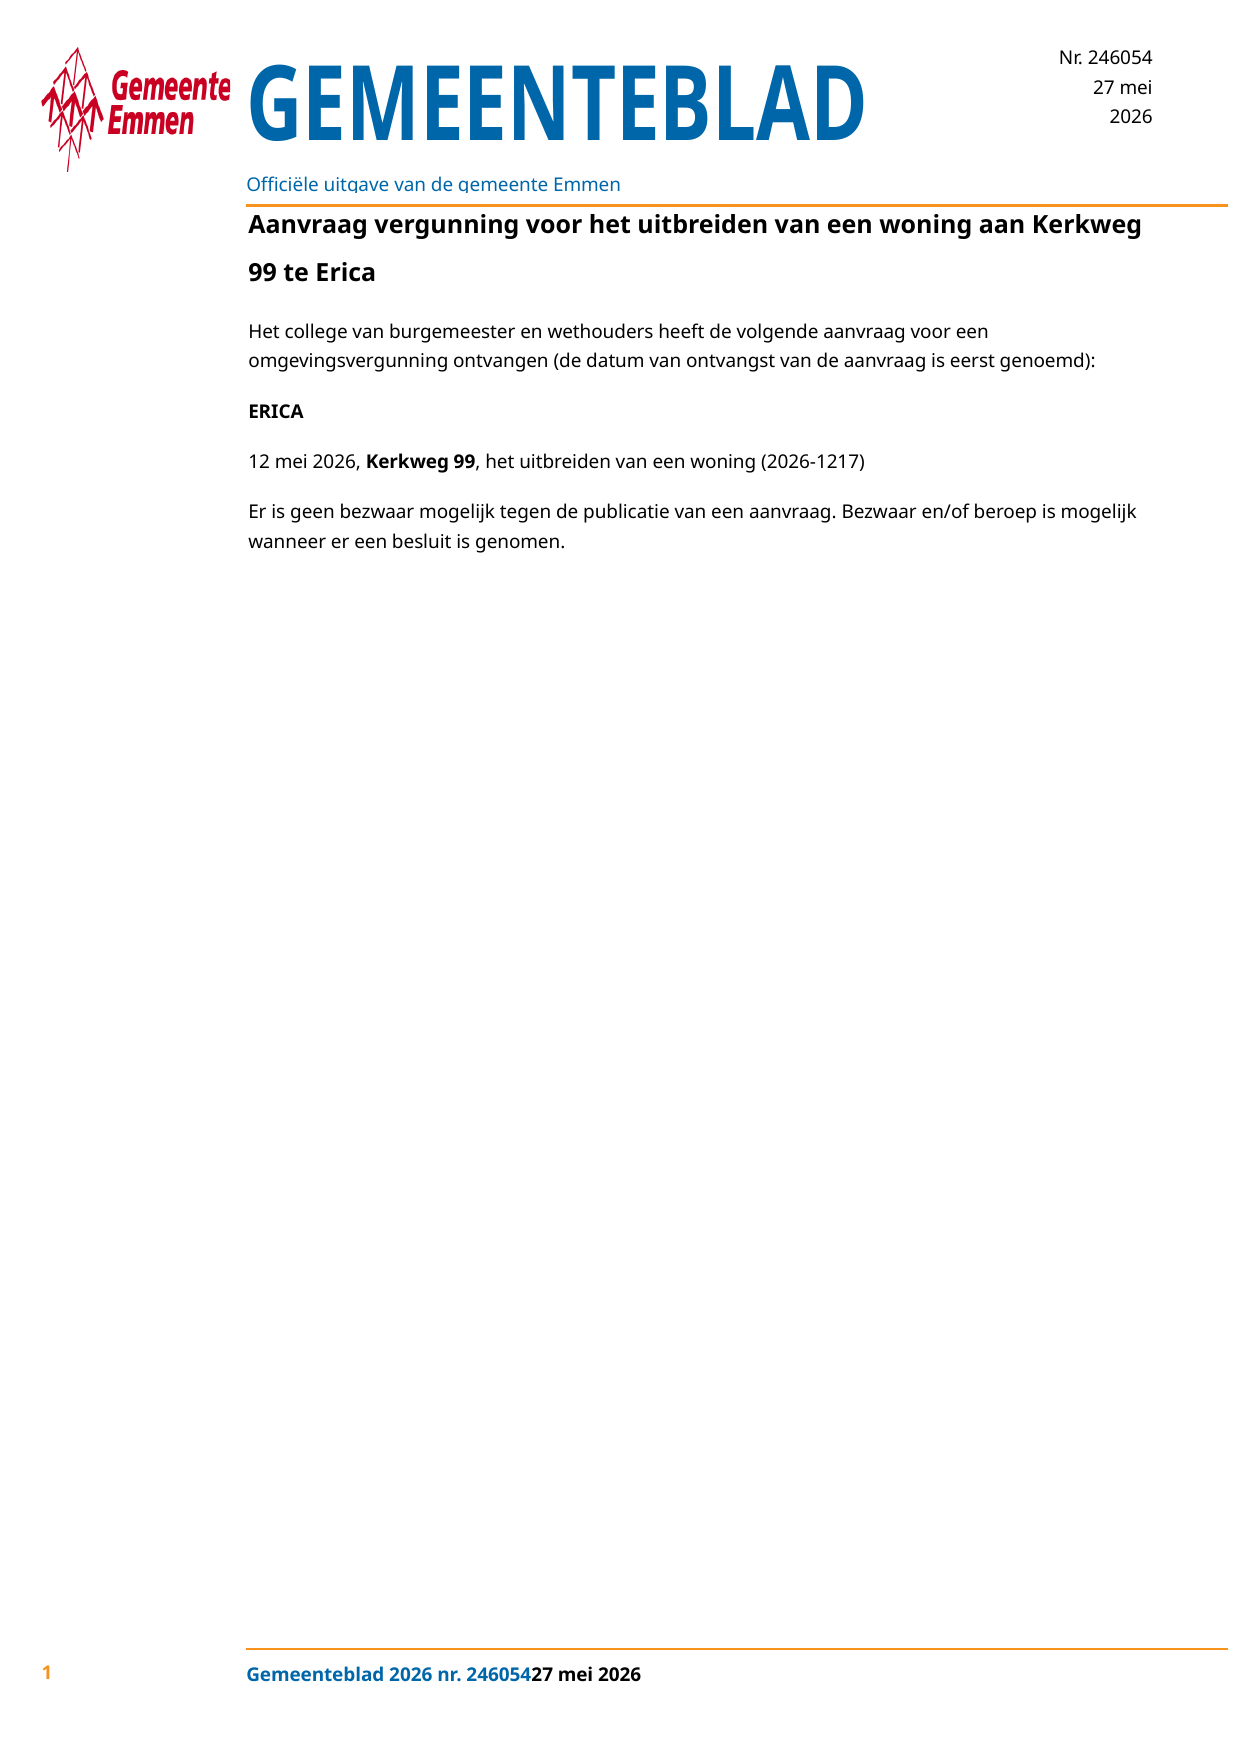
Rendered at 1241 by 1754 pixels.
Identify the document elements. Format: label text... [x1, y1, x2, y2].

text Aanvraag vergunning voor het uitbreiden van een woning aan Kerkweg 99 te Erica [248, 207, 1152, 288]
text Er is geen bezwaar mogelijk tegen de publicatie van een aanvraag. Bezwaar en/of beroep is mogelijk wanneer er een besluit is genomen. [248, 499, 1152, 554]
text 12 mei 2026, Kerkweg 99, het uitbreiden van een woning (2026-1217) [248, 448, 1152, 474]
text Het college van burgemeester en wethouders heeft de volgende aanvraag voor een omgevingsvergunning ontvangen (de datum van ontvangst van de aanvraag is eerst genoemd): [248, 318, 1152, 373]
text ERICA [248, 398, 1152, 424]
picture [41, 47, 231, 172]
